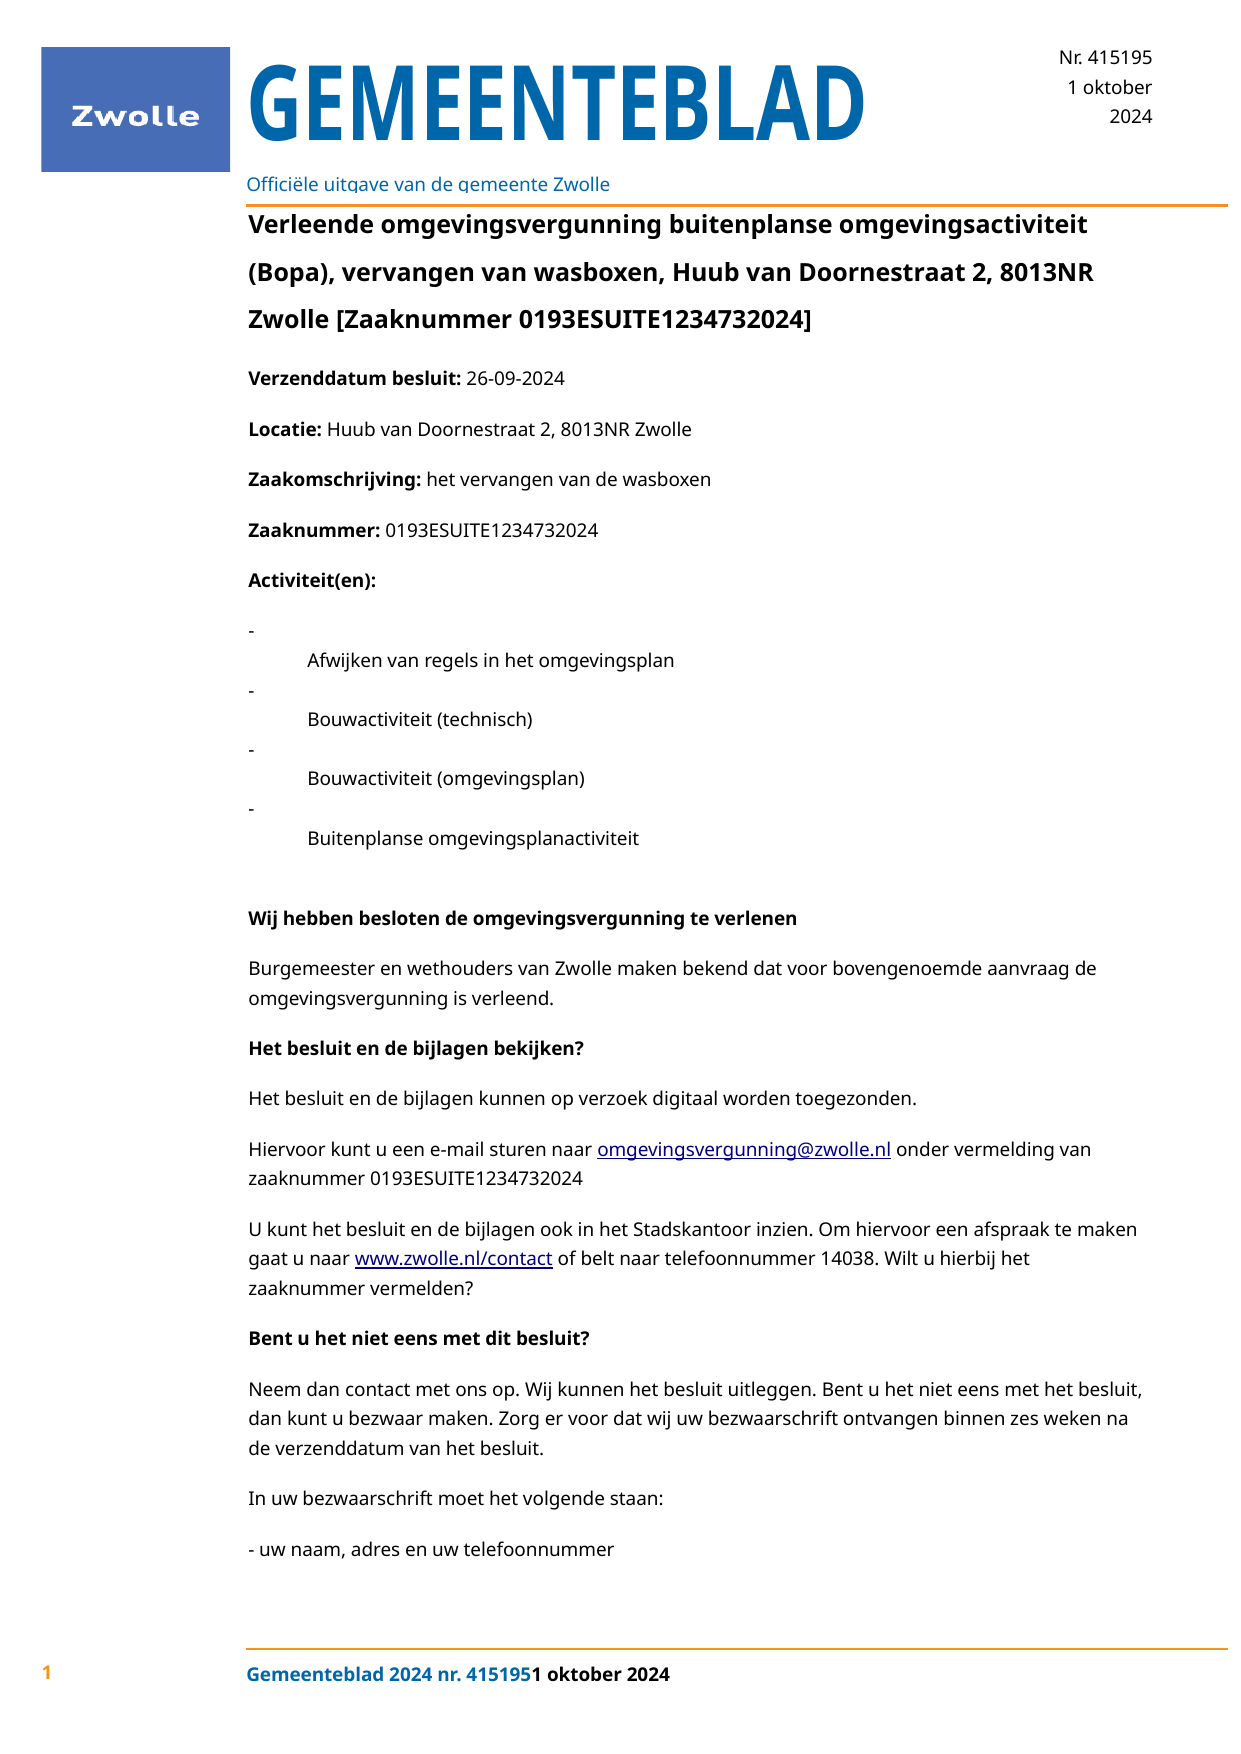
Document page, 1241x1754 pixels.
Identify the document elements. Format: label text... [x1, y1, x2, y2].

text Zaaknummer: 0193ESUITE1234732024 [248, 517, 1152, 542]
text Locatie: Huub van Doornestraat 2, 8013NR Zwolle [248, 416, 1152, 442]
text Verzenddatum besluit: 26-09-2024 [248, 366, 1152, 391]
text Activiteit(en): [248, 567, 1152, 593]
text Het besluit en de bijlagen bekijken? [248, 1035, 1152, 1061]
text Bent u het niet eens met dit besluit? [248, 1326, 1152, 1351]
text Hiervoor kunt u een e-mail sturen naar omgevingsvergunning@zwolle.nl onder vermelding van zaaknummer 0193ESUITE1234732024 [248, 1136, 1152, 1191]
text Verleende omgevingsvergunning buitenplanse omgevingsactiviteit (Bopa), vervangen van wasboxen, Huub van Doornestraat 2, 8013NR Zwolle [Zaaknummer 0193ESUITE1234732024] [248, 207, 1152, 336]
text U kunt het besluit en de bijlagen ook in het Stadskantoor inzien. Om hiervoor een afspraak te maken gaat u naar www.zwolle.nl/contact of belt naar telefoonnummer 14038. Wilt u hierbij het zaaknummer vermelden? [248, 1216, 1152, 1301]
text Zaakomschrijving: het vervangen van de wasboxen [248, 466, 1152, 492]
text Het besluit en de bijlagen kunnen op verzoek digitaal worden toegezonden. [248, 1086, 1152, 1111]
text Wij hebben besloten de omgevingsvergunning te verlenen [248, 905, 1152, 930]
list Bouwactiviteit (technisch) [248, 706, 1152, 732]
list Bouwactiviteit (omgevingsplan) [248, 766, 1152, 791]
text Neem dan contact met ons op. Wij kunnen het besluit uitleggen. Bent u het niet eens met het besluit, dan kunt u bezwaar maken. Zorg er voor dat wij uw bezwaarschrift ontvangen binnen zes weken na de verzenddatum van het besluit. [248, 1376, 1152, 1461]
list Buitenplanse omgevingsplanactiviteit [248, 825, 1152, 850]
list Afwijken van regels in het omgevingsplan [248, 647, 1152, 673]
picture [41, 47, 231, 172]
text - uw naam, adres en uw telefoonnummer [248, 1536, 1152, 1562]
text In uw bezwaarschrift moet het volgende staan: [248, 1486, 1152, 1511]
text Burgemeester en wethouders van Zwolle maken bekend dat voor bovengenoemde aanvraag de omgevingsvergunning is verleend. [248, 955, 1152, 1010]
